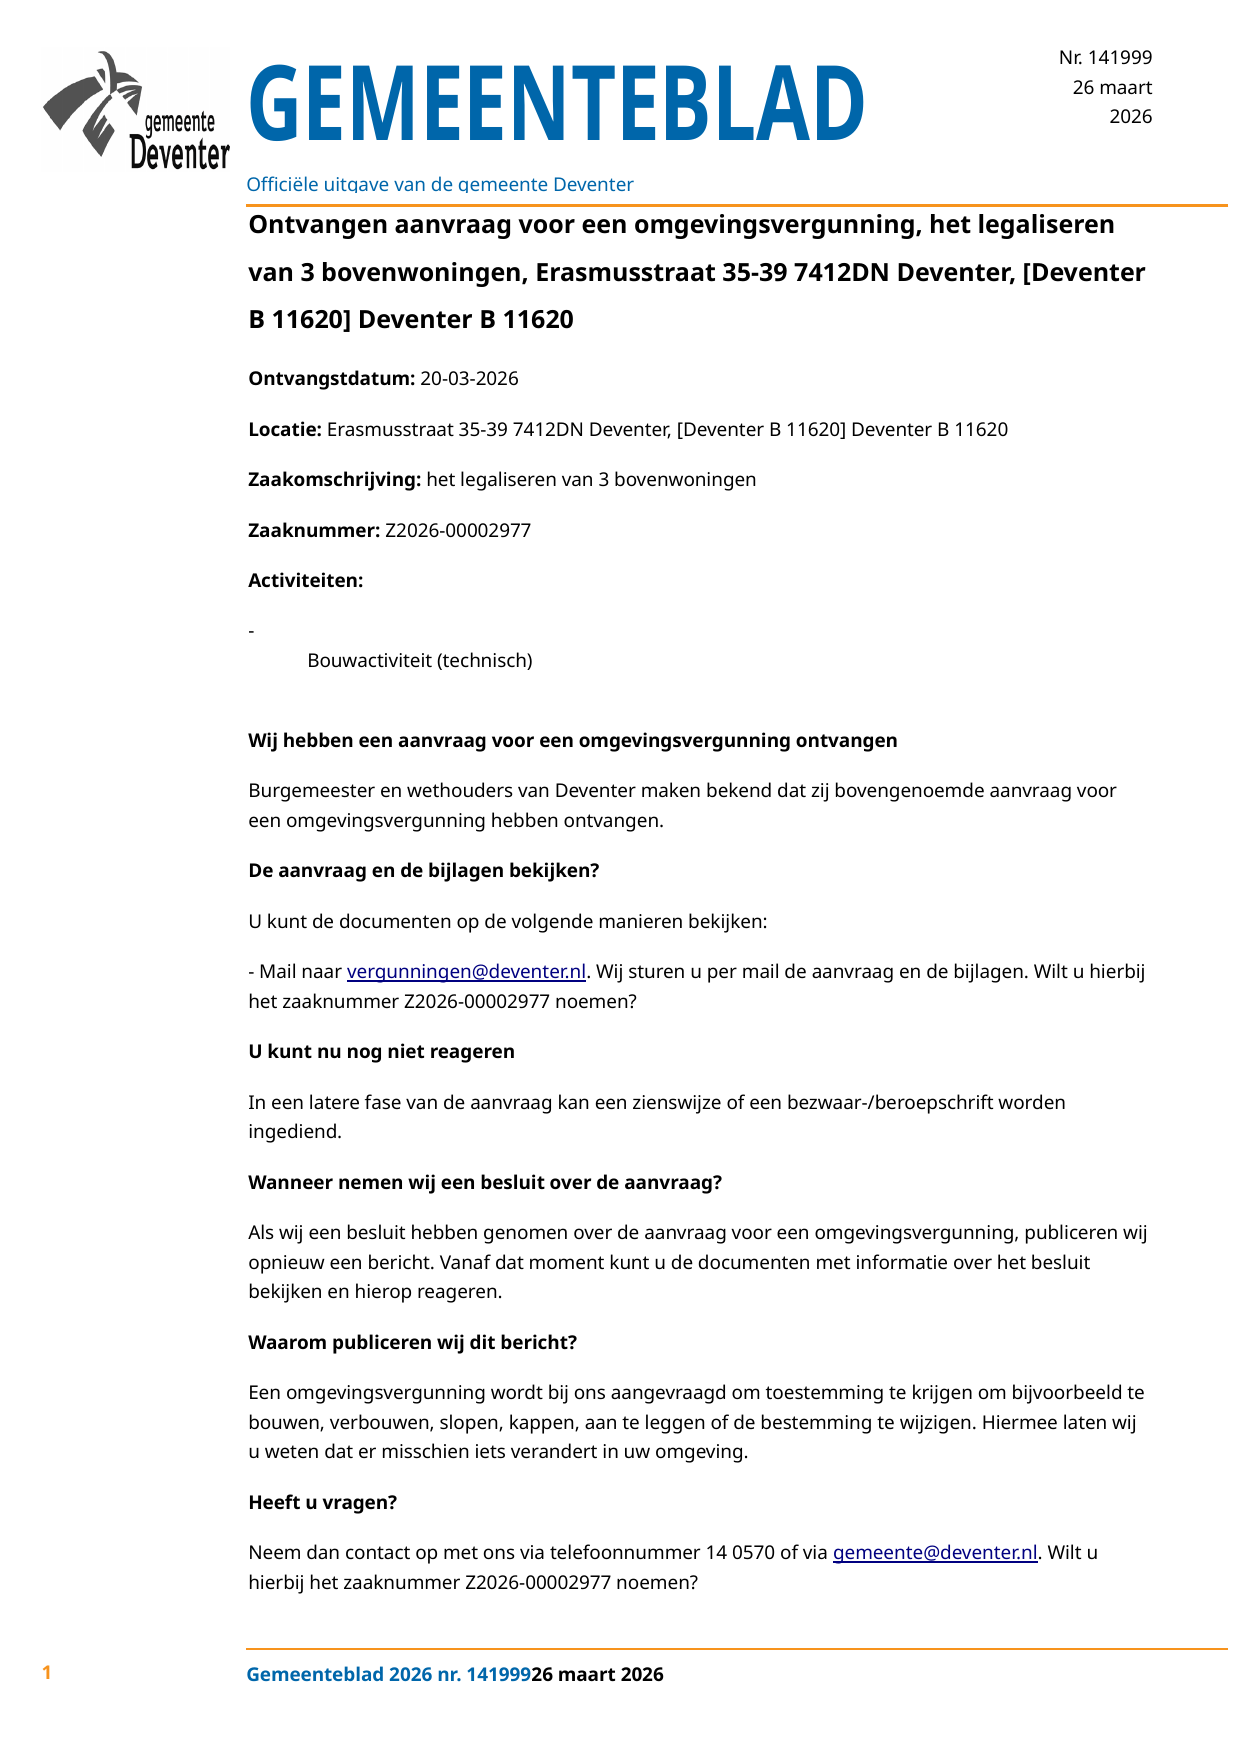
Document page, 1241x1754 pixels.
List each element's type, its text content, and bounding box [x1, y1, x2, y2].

list Bouwactiviteit (technisch) [248, 647, 1152, 673]
text Wij hebben een aanvraag voor een omgevingsvergunning ontvangen [248, 727, 1152, 753]
text Wanneer nemen wij een besluit over de aanvraag? [248, 1169, 1152, 1194]
text In een latere fase van de aanvraag kan een zienswijze of een bezwaar-/beroepschrift worden ingediend. [248, 1089, 1152, 1144]
picture [41, 47, 231, 172]
text Ontvangstdatum: 20-03-2026 [248, 366, 1152, 391]
text U kunt de documenten op de volgende manieren bekijken: [248, 908, 1152, 934]
text Ontvangen aanvraag voor een omgevingsvergunning, het legaliseren van 3 bovenwoningen, Erasmusstraat 35-39 7412DN Deventer, [Deventer B 11620] Deventer B 11620 [248, 207, 1152, 336]
text Als wij een besluit hebben genomen over de aanvraag voor een omgevingsvergunning, publiceren wij opnieuw een bericht. Vanaf dat moment kunt u de documenten met informatie over het besluit bekijken en hierop reageren. [248, 1219, 1152, 1304]
text Burgemeester en wethouders van Deventer maken bekend dat zij bovengenoemde aanvraag voor een omgevingsvergunning hebben ontvangen. [248, 778, 1152, 833]
text Locatie: Erasmusstraat 35-39 7412DN Deventer, [Deventer B 11620] Deventer B 11620 [248, 416, 1152, 442]
text Neem dan contact op met ons via telefoonnummer 14 0570 of via gemeente@deventer.nl. Wilt u hierbij het zaaknummer Z2026-00002977 noemen? [248, 1539, 1152, 1594]
text U kunt nu nog niet reageren [248, 1038, 1152, 1064]
text De aanvraag en de bijlagen bekijken? [248, 858, 1152, 883]
text Waarom publiceren wij dit bericht? [248, 1329, 1152, 1354]
text Activiteiten: [248, 567, 1152, 593]
text Heeft u vragen? [248, 1489, 1152, 1514]
text Zaakomschrijving: het legaliseren van 3 bovenwoningen [248, 466, 1152, 492]
text - Mail naar vergunningen@deventer.nl. Wij sturen u per mail de aanvraag en de bijlagen. Wilt u hierbij het zaaknummer Z2026-00002977 noemen? [248, 958, 1152, 1014]
text Een omgevingsvergunning wordt bij ons aangevraagd om toestemming te krijgen om bijvoorbeeld te bouwen, verbouwen, slopen, kappen, aan te leggen of de bestemming te wijzigen. Hiermee laten wij u weten dat er misschien iets verandert in uw omgeving. [248, 1379, 1152, 1464]
text Zaaknummer: Z2026-00002977 [248, 517, 1152, 542]
